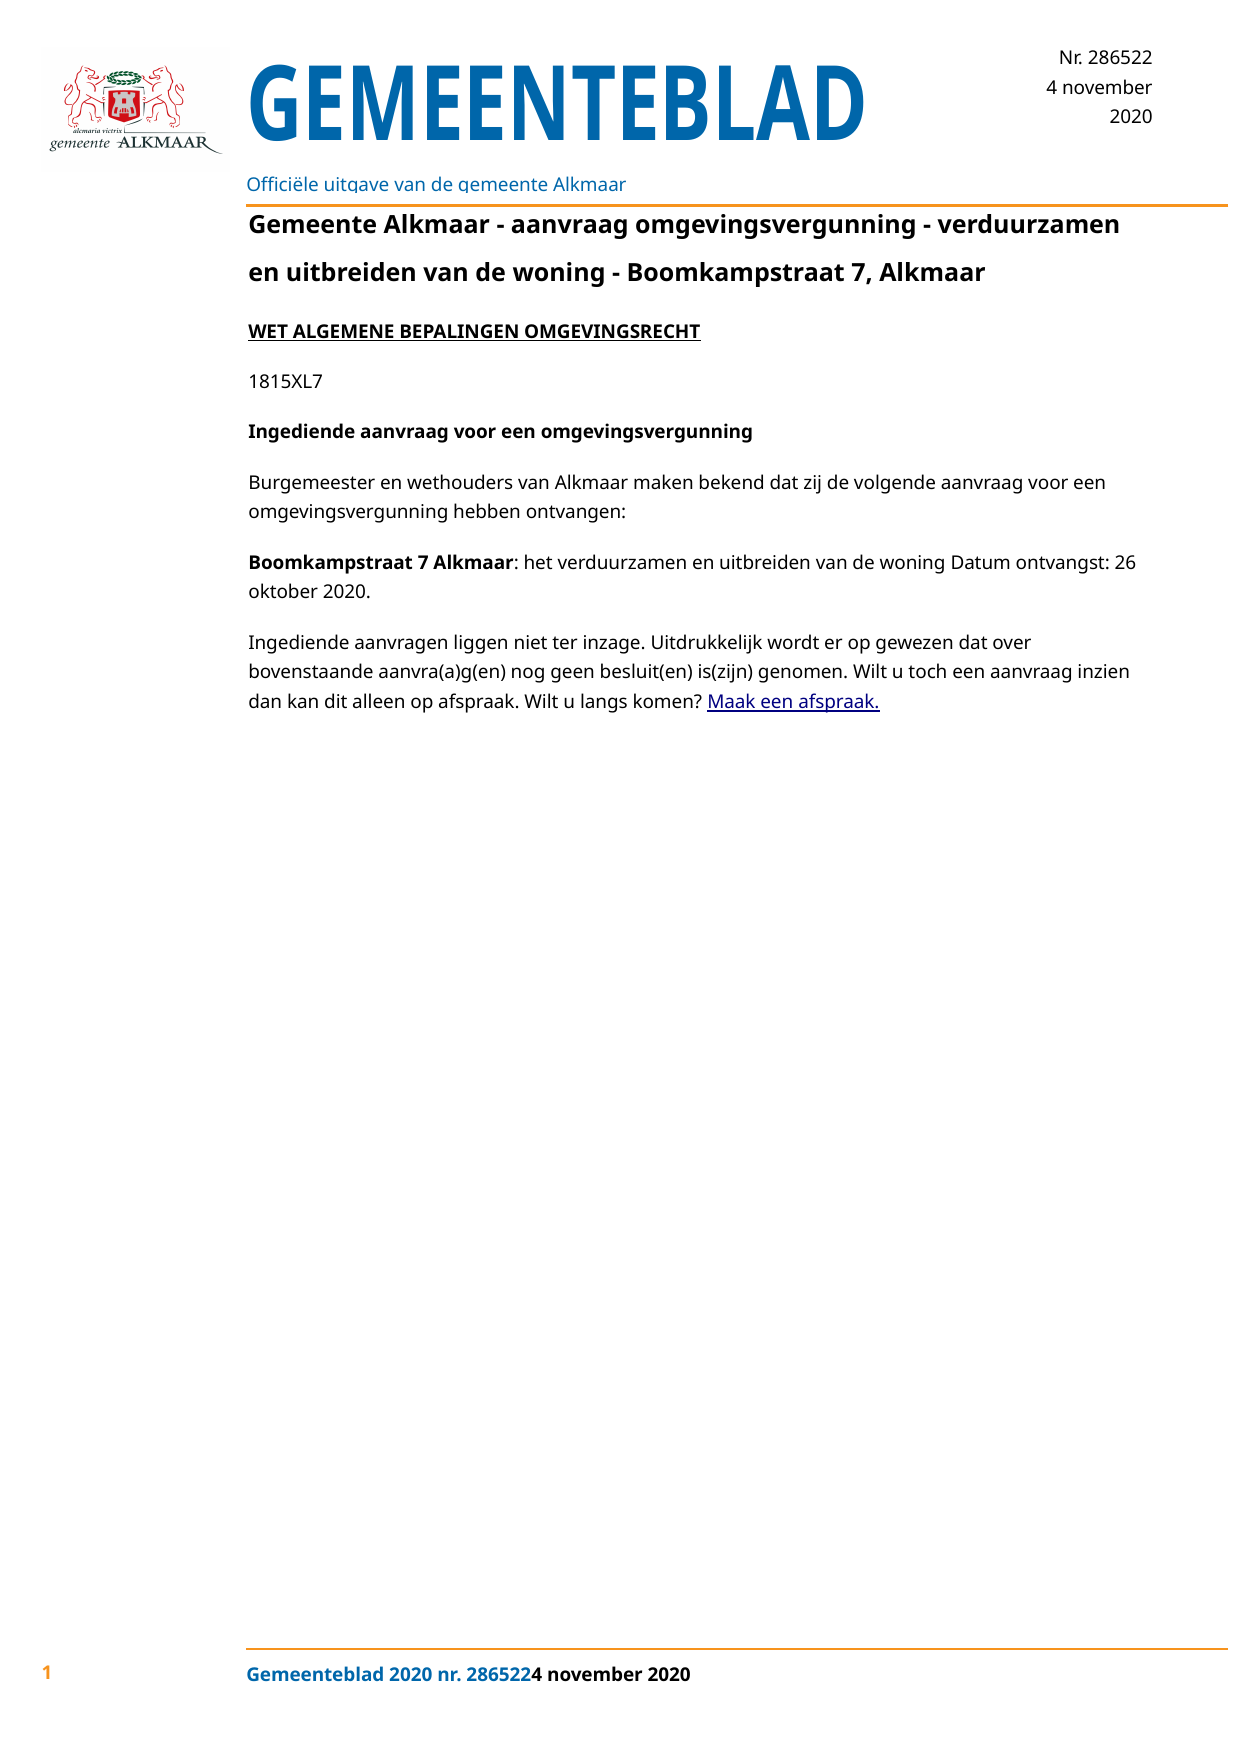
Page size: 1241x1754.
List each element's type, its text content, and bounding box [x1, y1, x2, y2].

text Ingediende aanvragen liggen niet ter inzage. Uitdrukkelijk wordt er op gewezen dat over bovenstaande aanvra(a)g(en) nog geen besluit(en) is(zijn) genomen. Wilt u toch een aanvraag inzien dan kan dit alleen op afspraak. Wilt u langs komen? Maak een afspraak. [248, 629, 1152, 714]
text Boomkampstraat 7 Alkmaar: het verduurzamen en uitbreiden van de woning Datum ontvangst: 26 oktober 2020. [248, 549, 1152, 604]
picture [41, 47, 231, 172]
text 1815XL7 [248, 368, 1152, 394]
text Gemeente Alkmaar - aanvraag omgevingsvergunning - verduurzamen en uitbreiden van de woning - Boomkampstraat 7, Alkmaar [248, 207, 1152, 288]
text Ingediende aanvraag voor een omgevingsvergunning [248, 419, 1152, 444]
text WET ALGEMENE BEPALINGEN OMGEVINGSRECHT [248, 318, 1152, 344]
text Burgemeester en wethouders van Alkmaar maken bekend dat zij de volgende aanvraag voor een omgevingsvergunning hebben ontvangen: [248, 469, 1152, 524]
